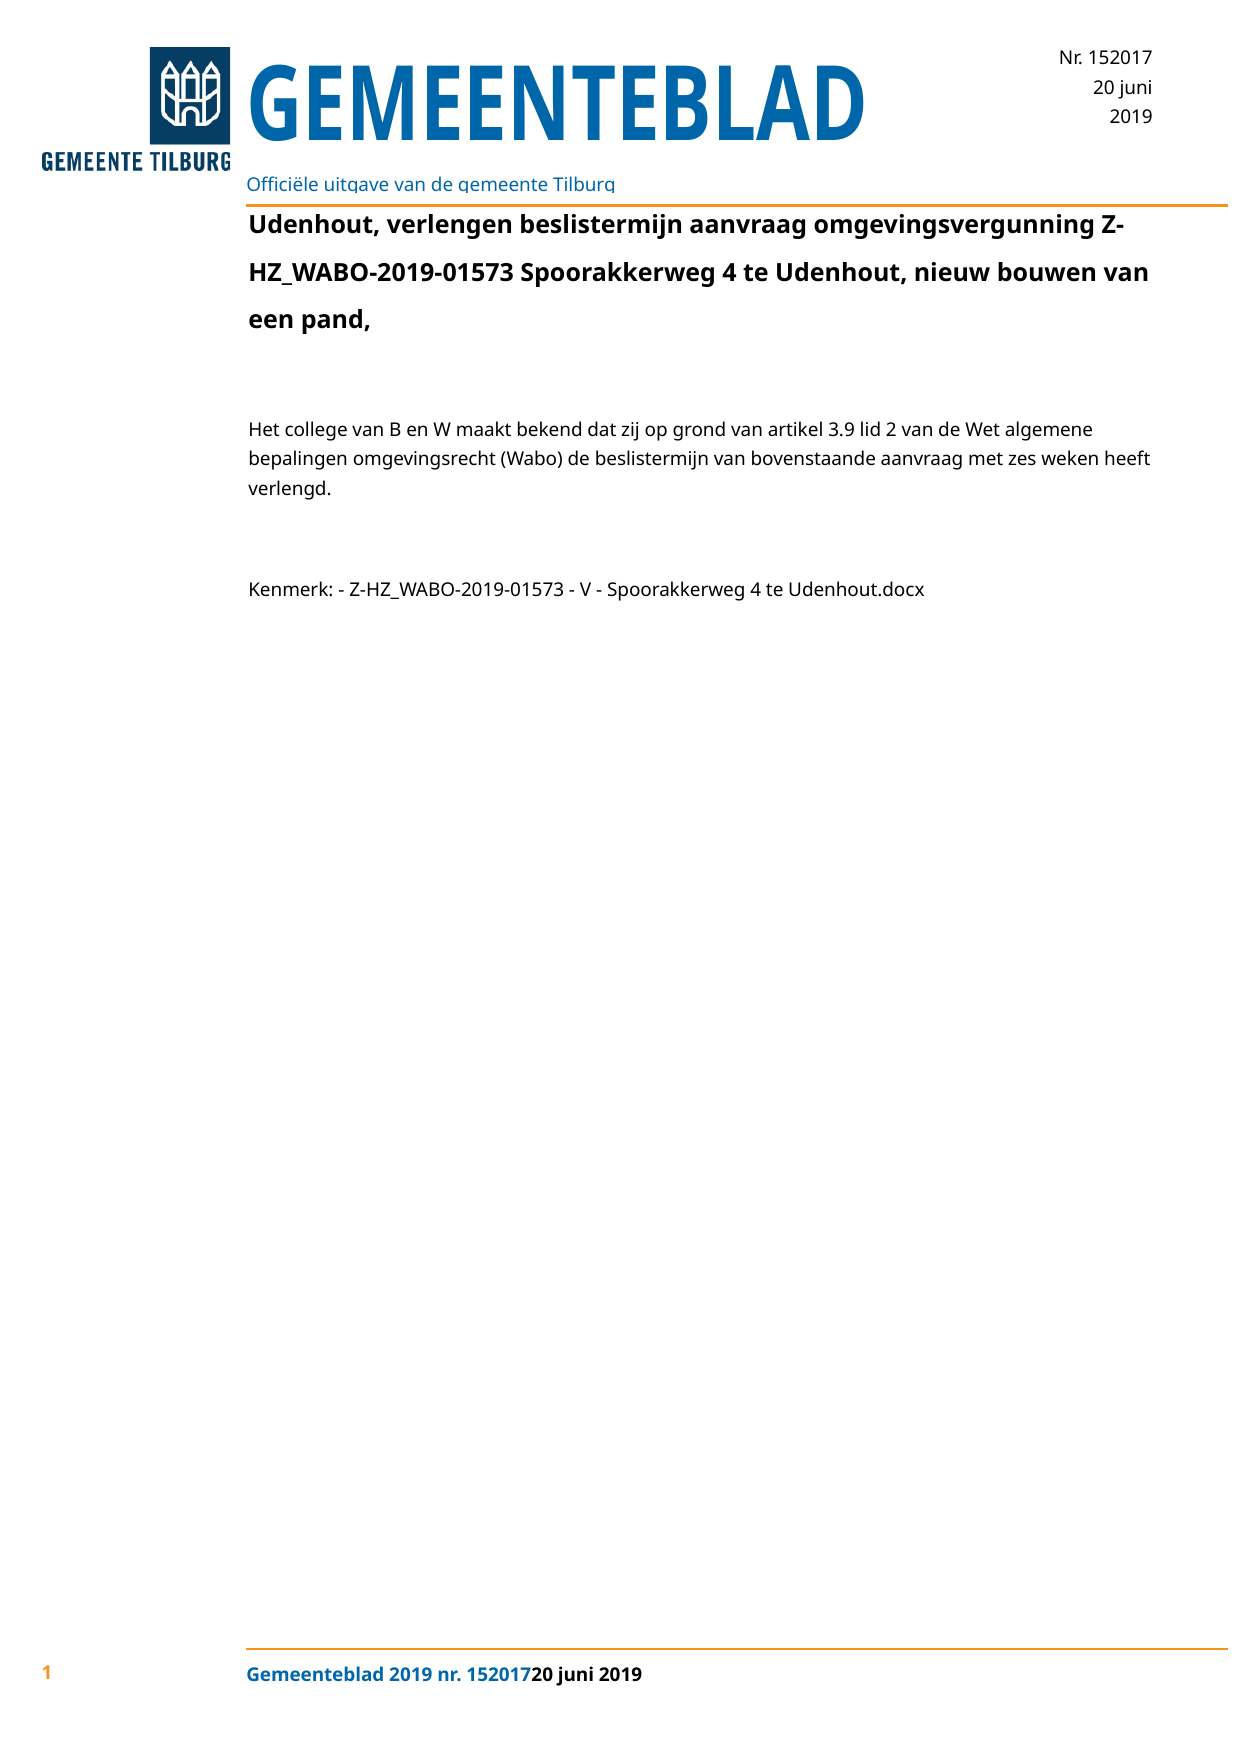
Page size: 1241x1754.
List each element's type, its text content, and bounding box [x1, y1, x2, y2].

picture [41, 47, 231, 172]
text Kenmerk: - Z-HZ_WABO-2019-01573 - V - Spoorakkerweg 4 te Udenhout.docx [248, 576, 1152, 602]
text Udenhout, verlengen beslistermijn aanvraag omgevingsvergunning Z-HZ_WABO-2019-01573 Spoorakkerweg 4 te Udenhout, nieuw bouwen van een pand, [248, 207, 1152, 336]
text Het college van B en W maakt bekend dat zij op grond van artikel 3.9 lid 2 van de Wet algemene bepalingen omgevingsrecht (Wabo) de beslistermijn van bovenstaande aanvraag met zes weken heeft verlengd. [248, 416, 1152, 501]
